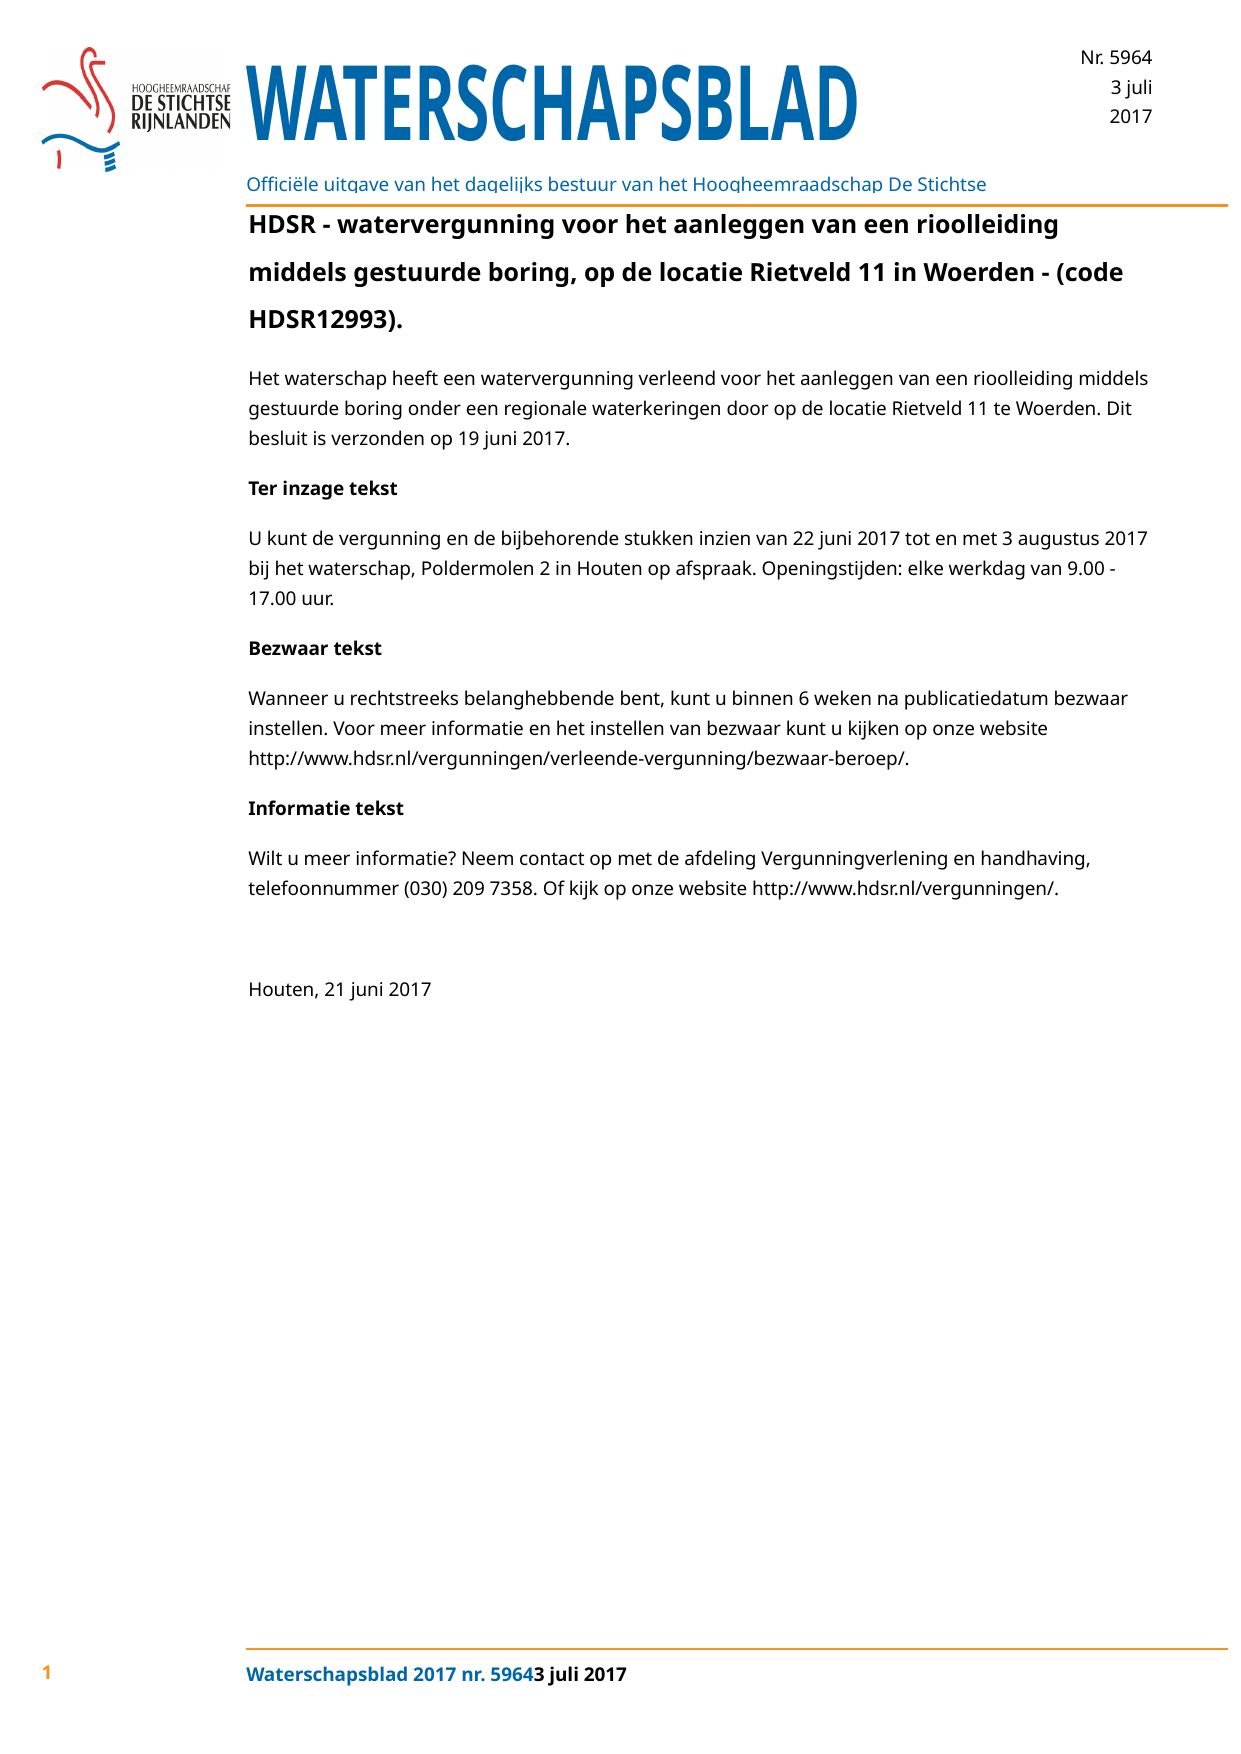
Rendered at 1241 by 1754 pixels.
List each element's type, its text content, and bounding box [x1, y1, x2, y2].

picture [41, 47, 231, 172]
text Informatie tekst [248, 795, 1152, 821]
text Het waterschap heeft een watervergunning verleend voor het aanleggen van een rioolleiding middels gestuurde boring onder een regionale waterkeringen door op de locatie Rietveld 11 te Woerden. Dit besluit is verzonden op 19 juni 2017. [248, 366, 1152, 450]
text Wanneer u rechtstreeks belanghebbende bent, kunt u binnen 6 weken na publicatiedatum bezwaar instellen. Voor meer informatie en het instellen van bezwaar kunt u kijken op onze website http://www.hdsr.nl/vergunningen/verleende-vergunning/bezwaar-beroep/. [248, 686, 1152, 770]
text Bezwaar tekst [248, 635, 1152, 661]
text Ter inzage tekst [248, 475, 1152, 501]
text Houten, 21 juni 2017 [248, 976, 1152, 1002]
text HDSR - watervergunning voor het aanleggen van een rioolleiding middels gestuurde boring, op de locatie Rietveld 11 in Woerden - (code HDSR12993). [248, 207, 1152, 336]
text U kunt de vergunning en de bijbehorende stukken inzien van 22 juni 2017 tot en met 3 augustus 2017 bij het waterschap, Poldermolen 2 in Houten op afspraak. Openingstijden: elke werkdag van 9.00 - 17.00 uur. [248, 526, 1152, 610]
text Wilt u meer informatie? Neem contact op met de afdeling Vergunningverlening en handhaving, telefoonnummer (030) 209 7358. Of kijk op onze website http://www.hdsr.nl/vergunningen/. [248, 846, 1152, 901]
